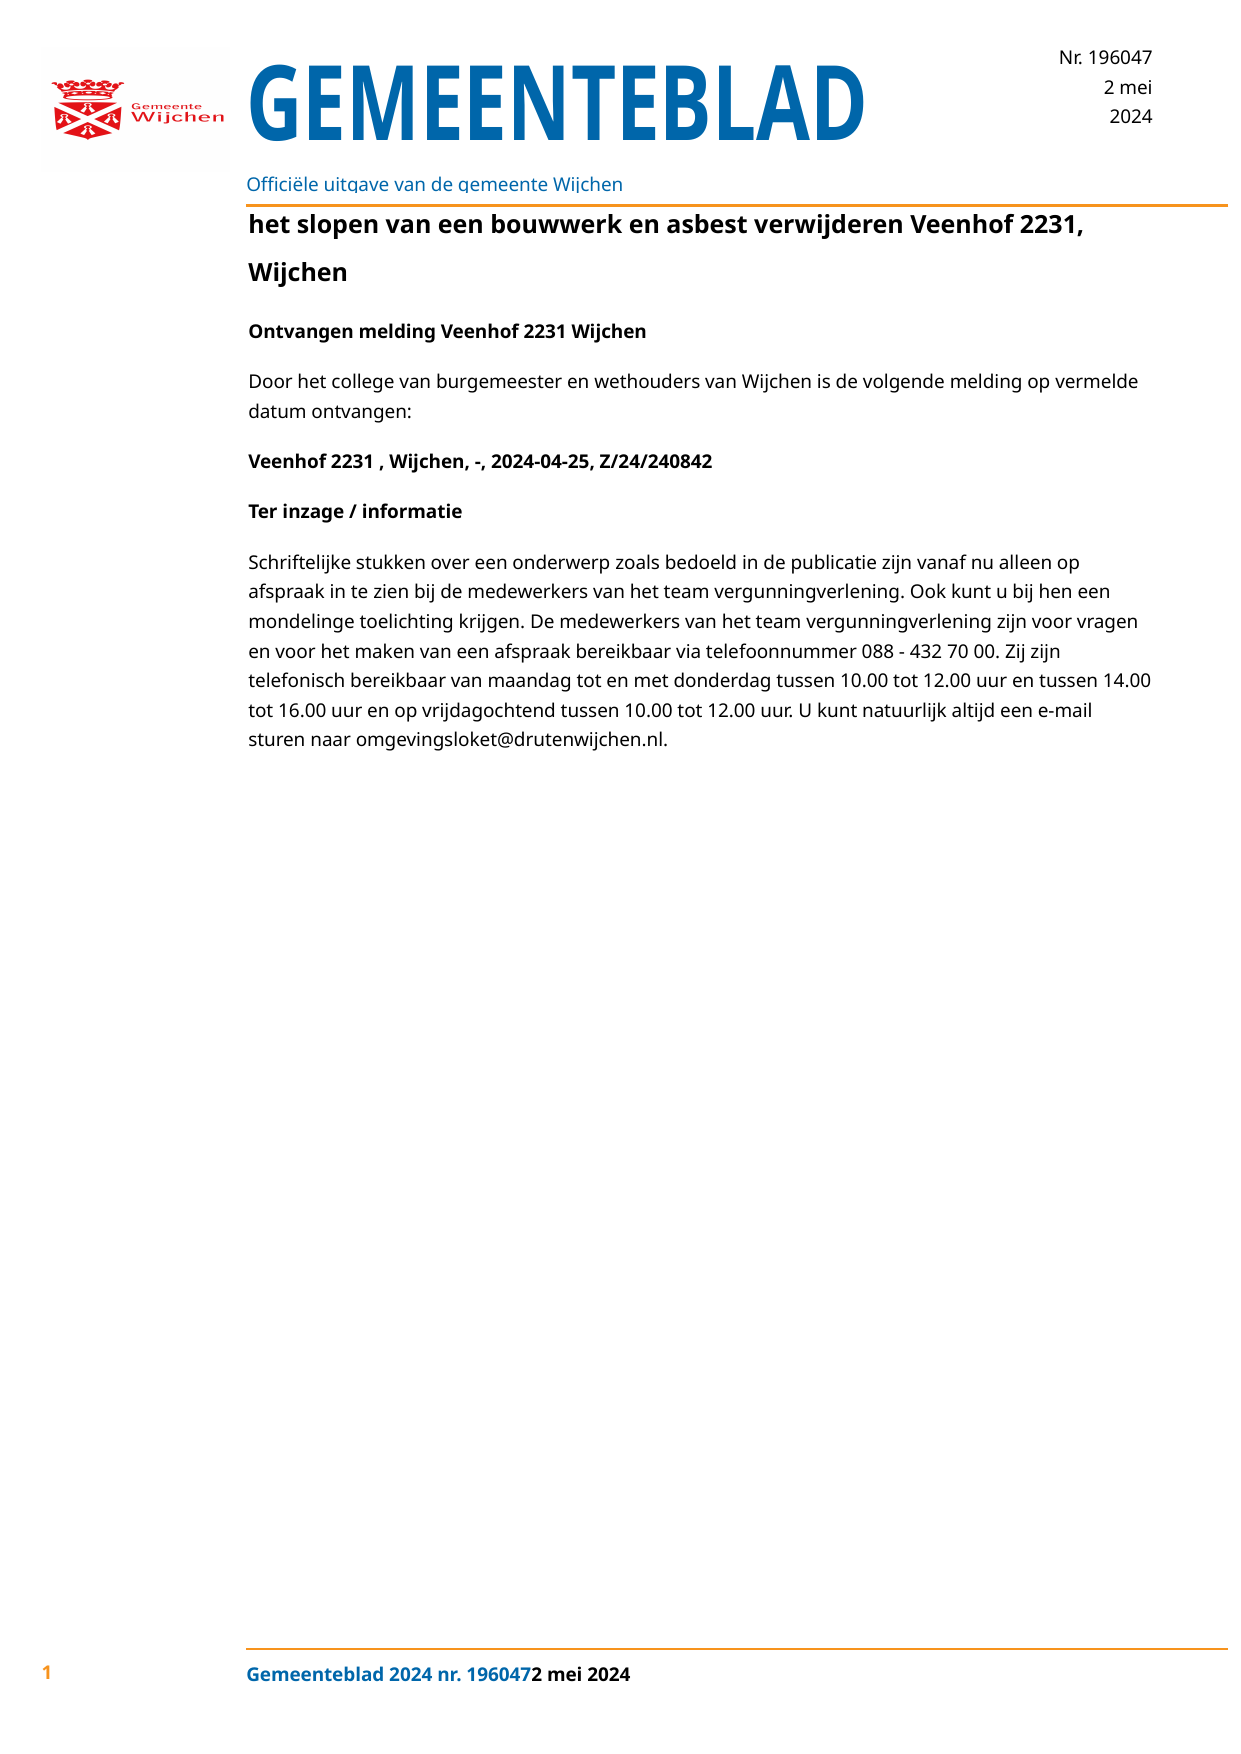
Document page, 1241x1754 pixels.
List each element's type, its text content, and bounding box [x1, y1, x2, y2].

text het slopen van een bouwwerk en asbest verwijderen Veenhof 2231, Wijchen [248, 207, 1152, 288]
text Schriftelijke stukken over een onderwerp zoals bedoeld in de publicatie zijn vanaf nu alleen op afspraak in te zien bij de medewerkers van het team vergunningverlening. Ook kunt u bij hen een mondelinge toelichting krijgen. De medewerkers van het team vergunningverlening zijn voor vragen en voor het maken van een afspraak bereikbaar via telefoonnummer 088 - 432 70 00. Zij zijn telefonisch bereikbaar van maandag tot en met donderdag tussen 10.00 tot 12.00 uur en tussen 14.00 tot 16.00 uur en op vrijdagochtend tussen 10.00 tot 12.00 uur. U kunt natuurlijk altijd een e-mail sturen naar omgevingsloket@drutenwijchen.nl. [248, 549, 1152, 752]
text Ter inzage / informatie [248, 499, 1152, 524]
text Ontvangen melding Veenhof 2231 Wijchen [248, 318, 1152, 344]
text Veenhof 2231 , Wijchen, -, 2024-04-25, Z/24/240842 [248, 448, 1152, 474]
picture [41, 47, 231, 172]
text Door het college van burgemeester en wethouders van Wijchen is de volgende melding op vermelde datum ontvangen: [248, 368, 1152, 424]
